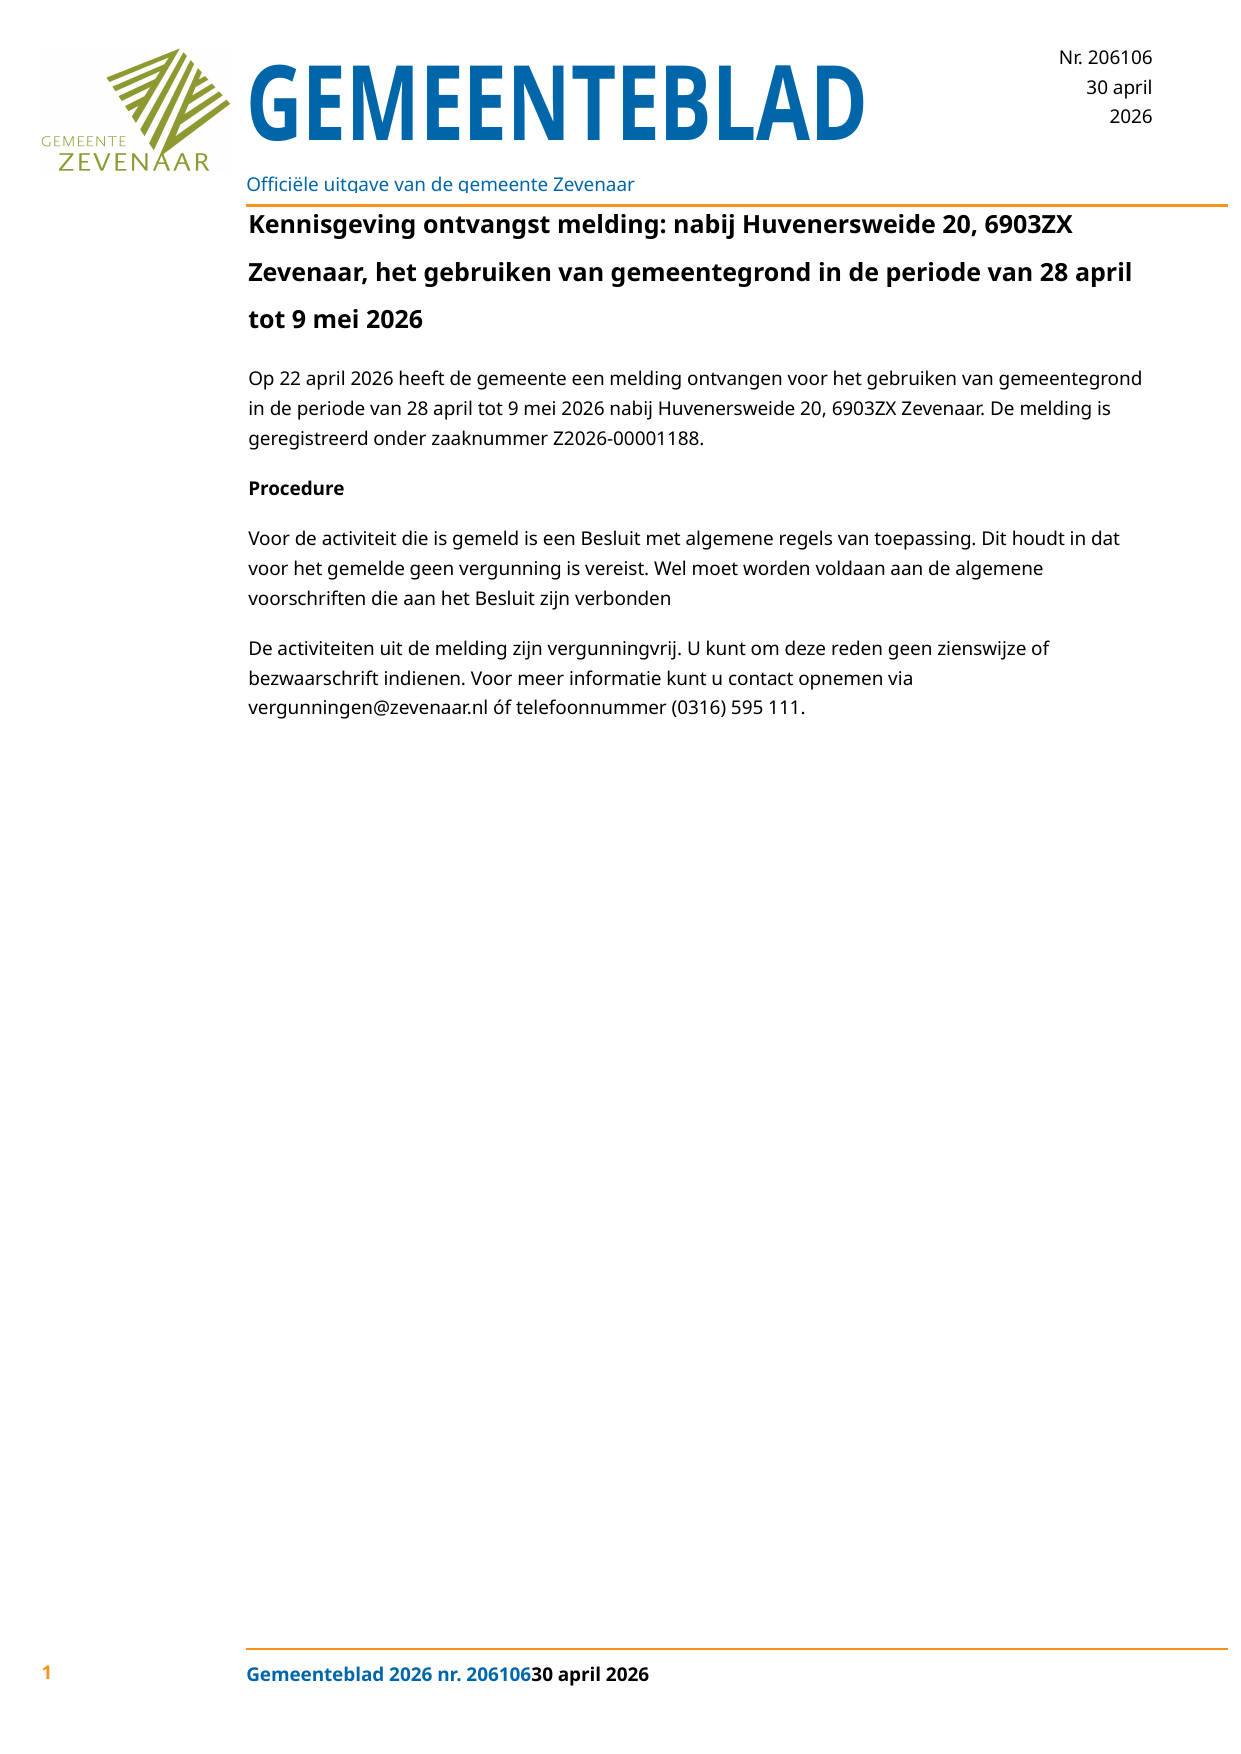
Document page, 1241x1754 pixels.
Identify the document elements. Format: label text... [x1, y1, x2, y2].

text Op 22 april 2026 heeft de gemeente een melding ontvangen voor het gebruiken van gemeentegrond in de periode van 28 april tot 9 mei 2026 nabij Huvenersweide 20, 6903ZX Zevenaar. De melding is geregistreerd onder zaaknummer Z2026-00001188. [248, 366, 1152, 450]
text Kennisgeving ontvangst melding: nabij Huvenersweide 20, 6903ZX Zevenaar, het gebruiken van gemeentegrond in de periode van 28 april tot 9 mei 2026 [248, 207, 1152, 336]
text Voor de activiteit die is gemeld is een Besluit met algemene regels van toepassing. Dit houdt in dat voor het gemelde geen vergunning is vereist. Wel moet worden voldaan aan de algemene voorschriften die aan het Besluit zijn verbonden [248, 526, 1152, 610]
picture [41, 47, 231, 172]
text Procedure [248, 475, 1152, 501]
text De activiteiten uit de melding zijn vergunningvrij. U kunt om deze reden geen zienswijze of bezwaarschrift indienen. Voor meer informatie kunt u contact opnemen via vergunningen@zevenaar.nl óf telefoonnummer (0316) 595 111. [248, 635, 1152, 720]
